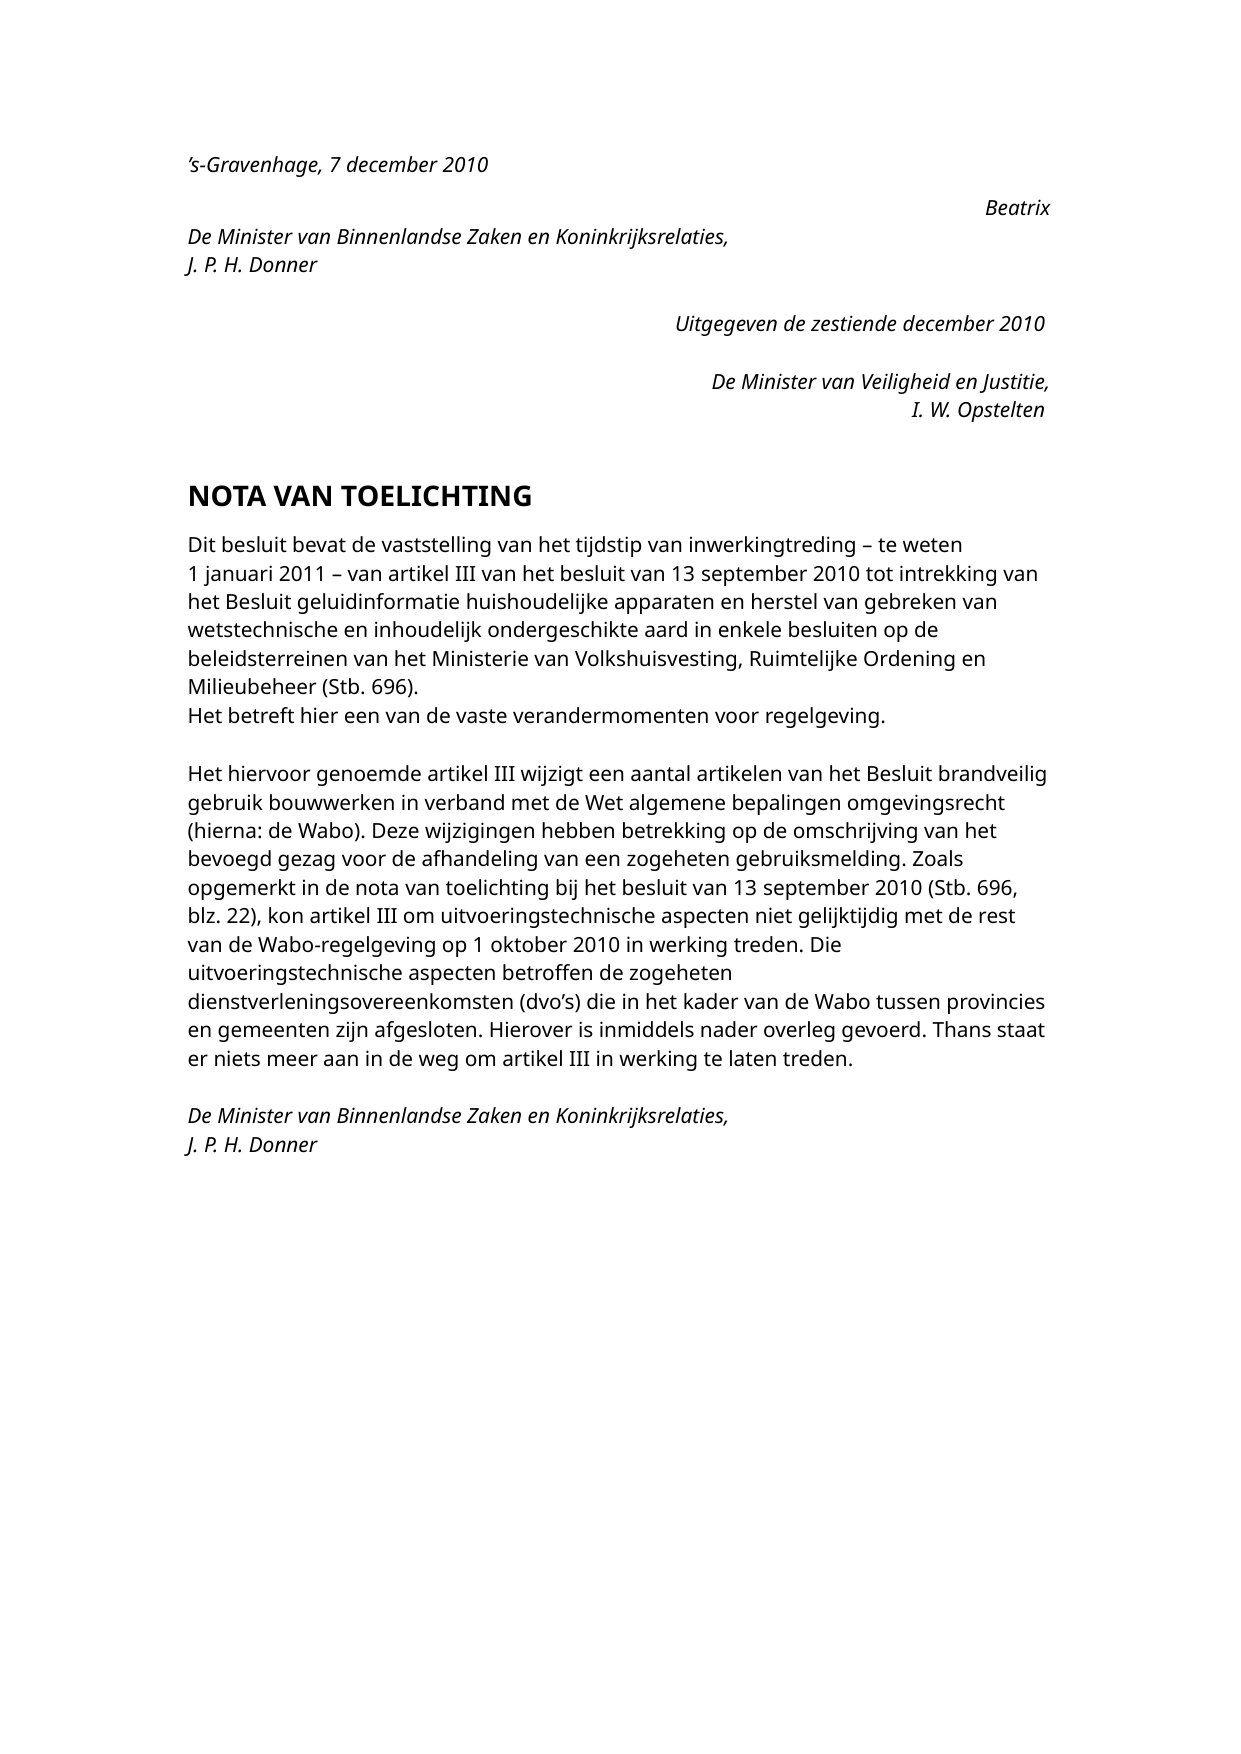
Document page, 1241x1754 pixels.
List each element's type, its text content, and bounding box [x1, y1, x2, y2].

text Het hiervoor genoemde artikel III wijzigt een aantal artikelen van het Besluit brandveilig gebruik bouwwerken in verband met de Wet algemene bepalingen omgevingsrecht (hierna: de Wabo). Deze wijzigingen hebben betrekking op de omschrijving van het bevoegd gezag voor de afhandeling van een zogeheten gebruiksmelding. Zoals opgemerkt in de nota van toelichting bij het besluit van 13 september 2010 (Stb. 696, blz. 22), kon artikel III om uitvoeringstechnische aspecten niet gelijktijdig met de rest van de Wabo-regelgeving op 1 oktober 2010 in werking treden. Die uitvoeringstechnische aspecten betroffen de zogeheten dienstverleningsovereenkomsten (dvo’s) die in het kader van de Wabo tussen provincies en gemeenten zijn afgesloten. Hierover is inmiddels nader overleg gevoerd. Thans staat er niets meer aan in de weg om artikel III in werking te laten treden. [187, 759, 1053, 1072]
text Uitgegeven de zestiende december 2010 [187, 309, 1053, 337]
text Het betreft hier een van de vaste verandermomenten voor regelgeving. [187, 701, 1053, 729]
text ’s-Gravenhage, 7 december 2010 [187, 150, 1053, 178]
text De Minister van Veiligheid en Justitie, [187, 367, 1053, 396]
text Dit besluit bevat de vaststelling van het tijdstip van inwerkingtreding – te weten 1 januari 2011 – van artikel III van het besluit van 13 september 2010 tot intrekking van het Besluit geluidinformatie huishoudelijke apparaten en herstel van gebreken van wetstechnische en inhoudelijk ondergeschikte aard in enkele besluiten op de beleidsterreinen van het Ministerie van Volkshuisvesting, Ruimtelijke Ordening en Milieubeheer (Stb. 696). [187, 530, 1053, 701]
subtitle NOTA VAN TOELICHTING [187, 477, 1053, 515]
text Beatrix [187, 193, 1053, 222]
text I. W. Opstelten [187, 396, 1053, 424]
text De Minister van Binnenlandse Zaken en Koninkrijksrelaties, [187, 1102, 1053, 1130]
text De Minister van Binnenlandse Zaken en Koninkrijksrelaties, [187, 222, 1053, 250]
text J. P. H. Donner [187, 250, 1053, 279]
text J. P. H. Donner [187, 1130, 1053, 1158]
